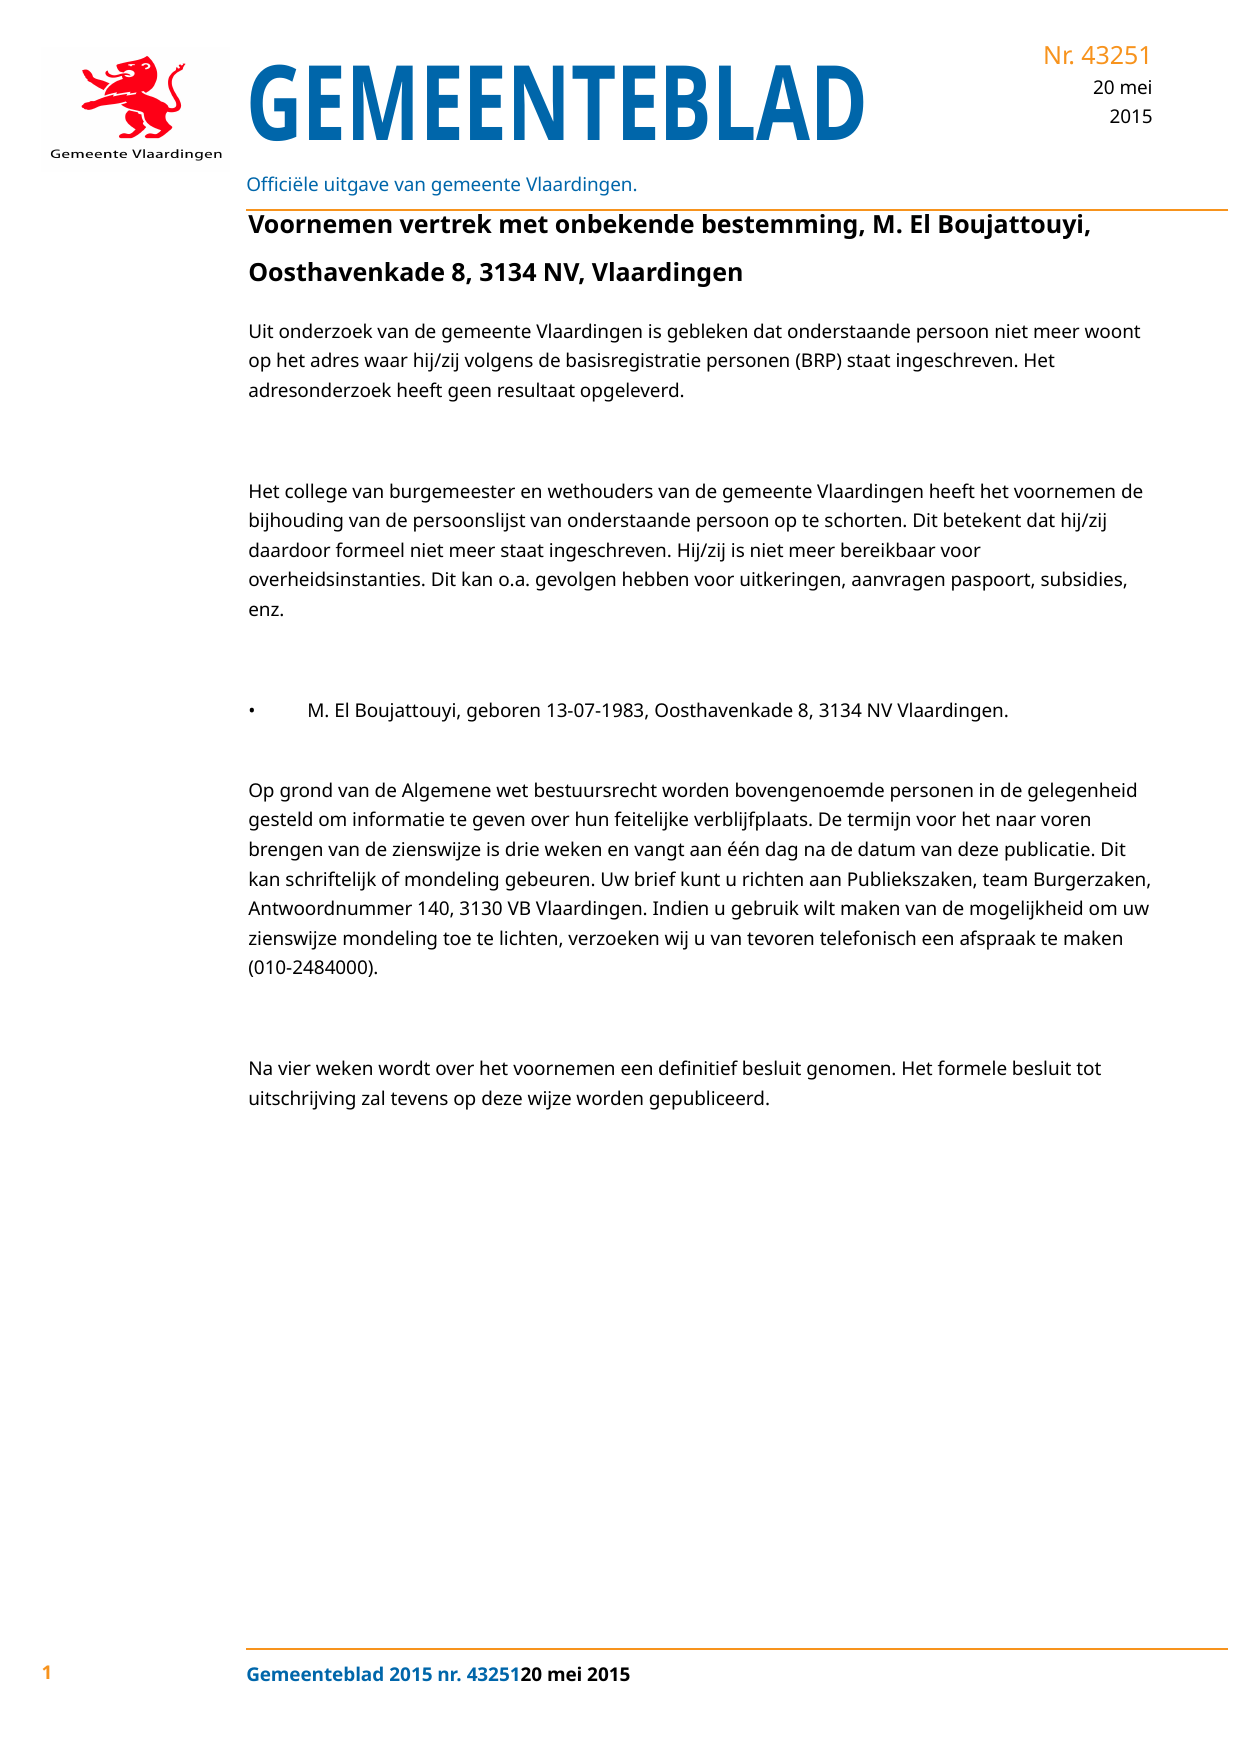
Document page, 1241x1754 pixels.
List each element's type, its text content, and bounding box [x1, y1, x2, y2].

picture [41, 47, 231, 172]
text Na vier weken wordt over het voornemen een definitief besluit genomen. Het formele besluit tot uitschrijving zal tevens op deze wijze worden gepubliceerd. [248, 1055, 1152, 1111]
text Het college van burgemeester en wethouders van de gemeente Vlaardingen heeft het voornemen de bijhouding van de persoonslijst van onderstaande persoon op te schorten. Dit betekent dat hij/zij daardoor formeel niet meer staat ingeschreven. Hij/zij is niet meer bereikbaar voor overheidsinstanties. Dit kan o.a. gevolgen hebben voor uitkeringen, aanvragen paspoort, subsidies, enz. [248, 478, 1152, 622]
list M. El Boujattouyi, geboren 13-07-1983, Oosthavenkade 8, 3134 NV Vlaardingen. [248, 697, 1152, 723]
text Uit onderzoek van de gemeente Vlaardingen is gebleken dat onderstaande persoon niet meer woont op het adres waar hij/zij volgens de basisregistratie personen (BRP) staat ingeschreven. Het adresonderzoek heeft geen resultaat opgeleverd. [248, 318, 1152, 403]
text Voornemen vertrek met onbekende bestemming, M. El Boujattouyi, Oosthavenkade 8, 3134 NV, Vlaardingen [248, 211, 1152, 288]
text Op grond van de Algemene wet bestuursrecht worden bovengenoemde personen in de gelegenheid gesteld om informatie te geven over hun feitelijke verblijfplaats. De termijn voor het naar voren brengen van de zienswijze is drie weken en vangt aan één dag na de datum van deze publicatie. Dit kan schriftelijk of mondeling gebeuren. Uw brief kunt u richten aan Publiekszaken, team Burgerzaken, Antwoordnummer 140, 3130 VB Vlaardingen. Indien u gebruik wilt maken van de mogelijkheid om uw zienswijze mondeling toe te lichten, verzoeken wij u van tevoren telefonisch een afspraak te maken (010-2484000). [248, 777, 1152, 980]
